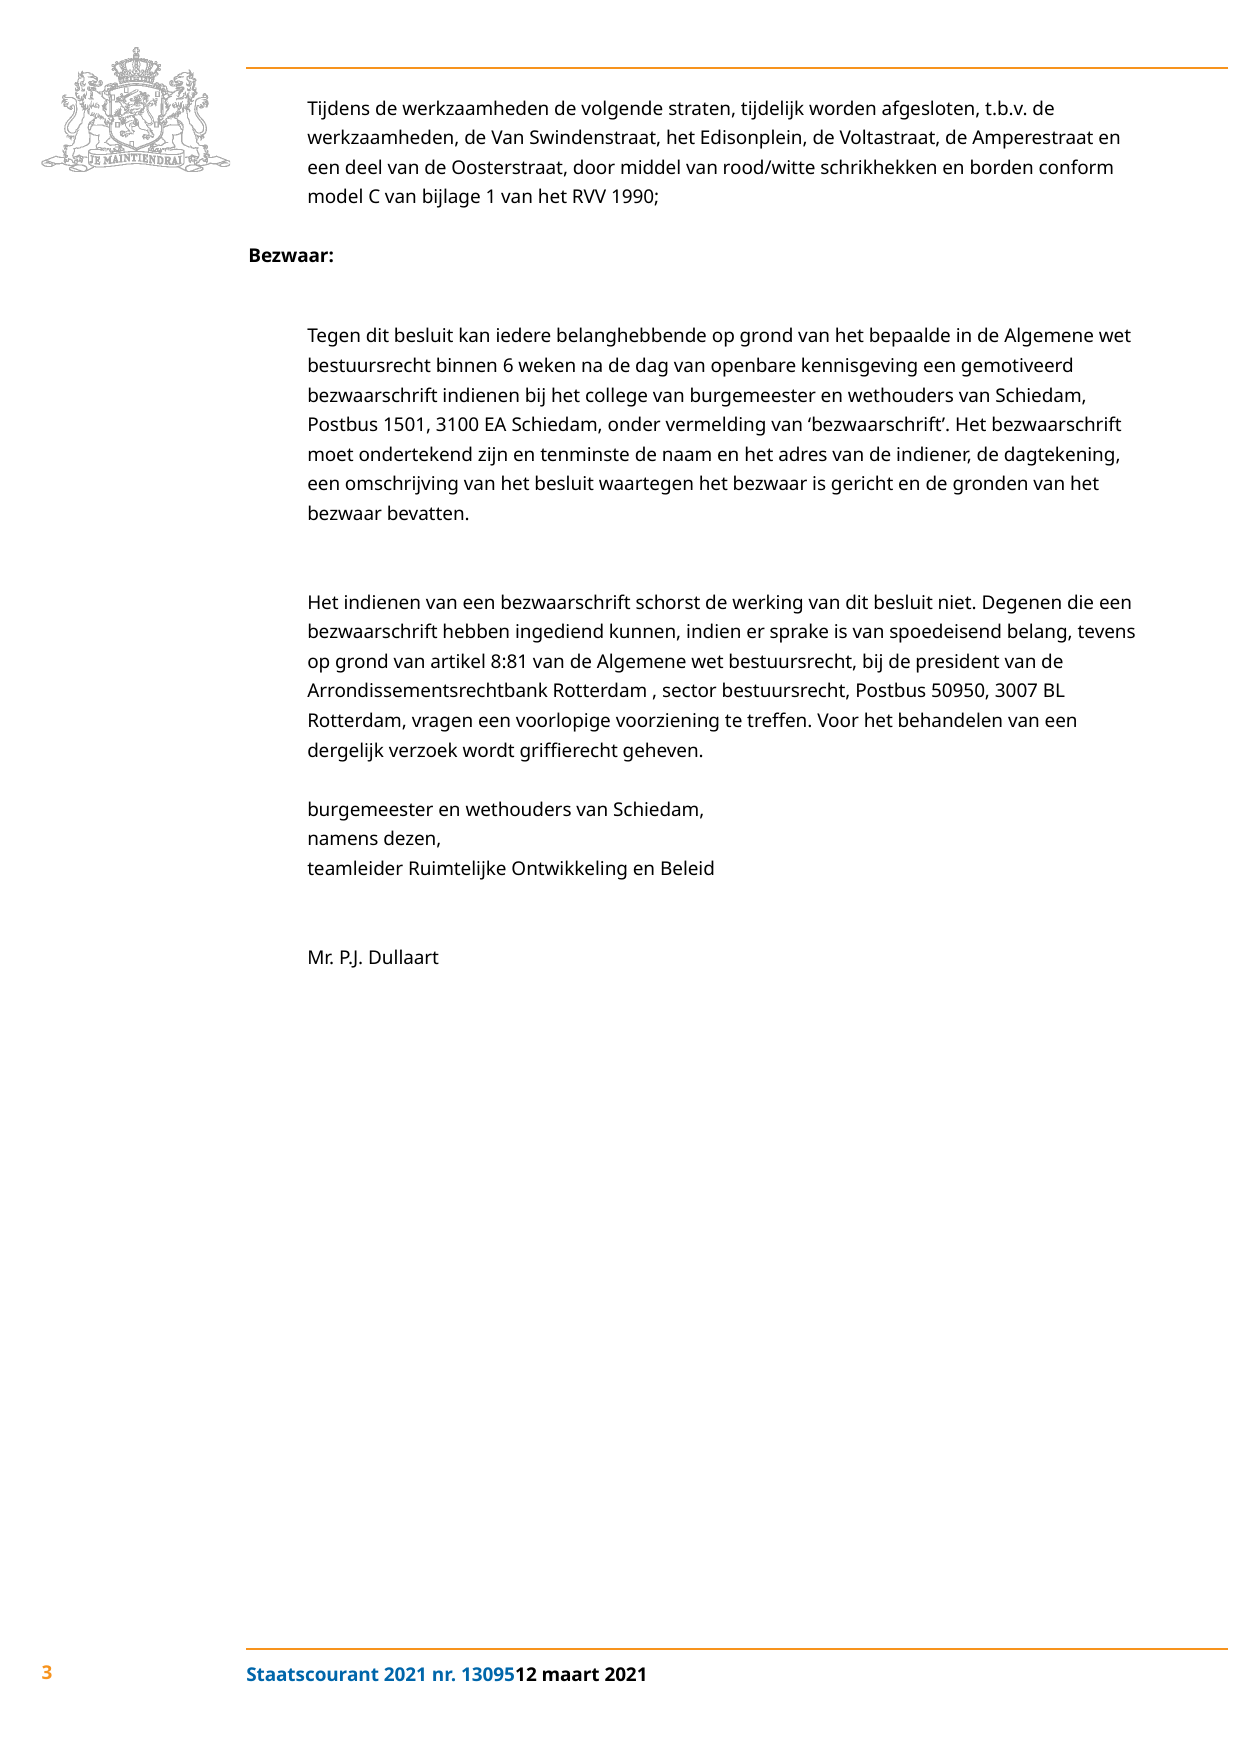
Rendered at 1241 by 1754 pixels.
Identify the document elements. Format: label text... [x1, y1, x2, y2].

list burgemeester en wethouders van Schiedam, [248, 796, 1152, 822]
list teamleider Ruimtelijke Ontwikkeling en Beleid [248, 855, 1152, 881]
list Het indienen van een bezwaarschrift schorst de werking van dit besluit niet. Degenen die een bezwaarschrift hebben ingediend kunnen, indien er sprake is van spoedeisend belang, tevens op grond van artikel 8:81 van de Algemene wet bestuursrecht, bij de president van de Arrondissementsrechtbank Rotterdam , sector bestuursrecht, Postbus 50950, 3007 BL Rotterdam, vragen een voorlopige voorziening te treffen. Voor het behandelen van een dergelijk verzoek wordt griffierecht geheven. [248, 589, 1152, 763]
list Mr. P.J. Dullaart [248, 944, 1152, 970]
list Tegen dit besluit kan iedere belanghebbende op grond van het bepaalde in de Algemene wet bestuursrecht binnen 6 weken na de dag van openbare kennisgeving een gemotiveerd bezwaarschrift indienen bij het college van burgemeester en wethouders van Schiedam, Postbus 1501, 3100 EA Schiedam, onder vermelding van ‘bezwaarschrift’. Het bezwaarschrift moet ondertekend zijn en tenminste de naam en het adres van de indiener, de dagtekening, een omschrijving van het besluit waartegen het bezwaar is gericht en de gronden van het bezwaar bevatten. [248, 323, 1152, 526]
list Tijdens de werkzaamheden de volgende straten, tijdelijk worden afgesloten, t.b.v. de werkzaamheden, de Van Swindenstraat, het Edisonplein, de Voltastraat, de Amperestraat en een deel van de Oosterstraat, door middel van rood/witte schrikhekken en borden conform model C van bijlage 1 van het RVV 1990; [248, 95, 1152, 209]
list namens dezen, [248, 826, 1152, 851]
text Bezwaar: [248, 243, 1152, 268]
picture [41, 47, 231, 172]
